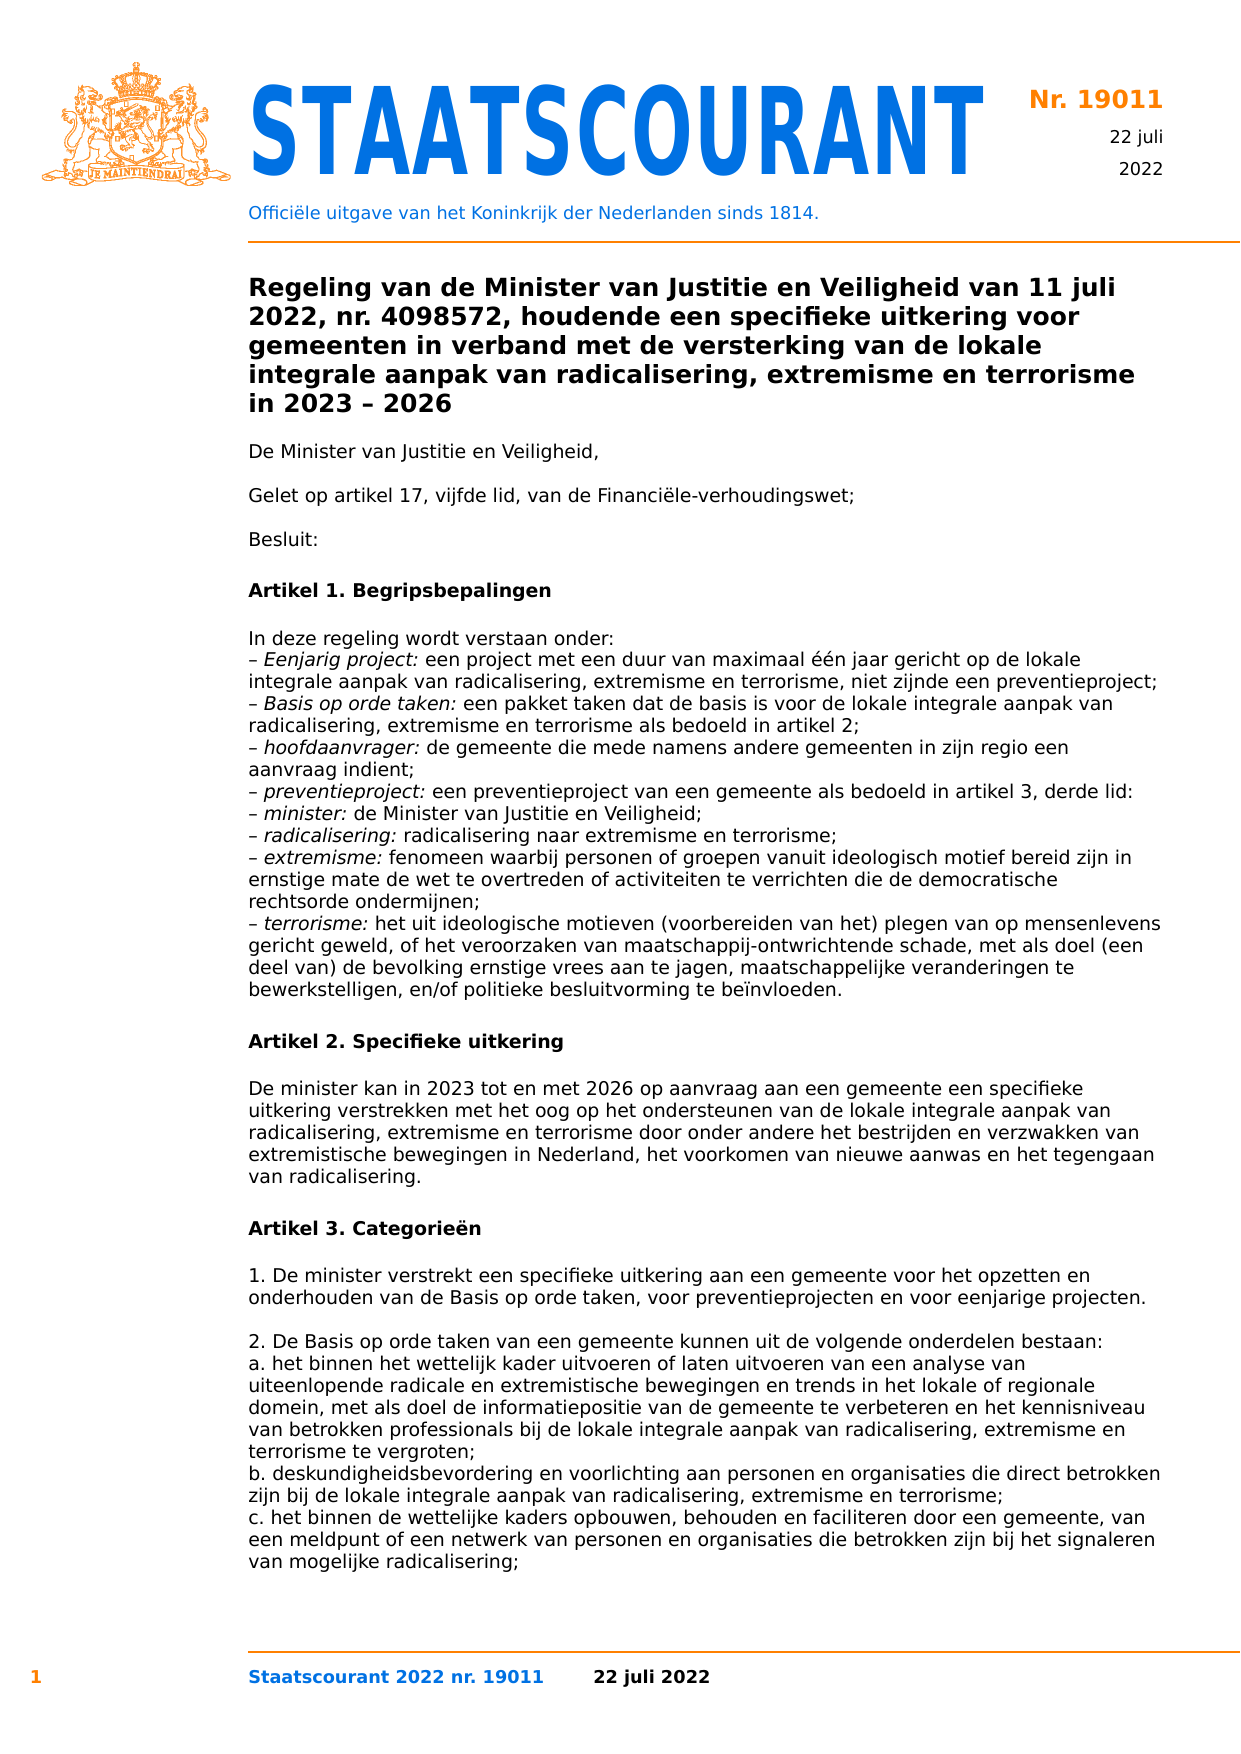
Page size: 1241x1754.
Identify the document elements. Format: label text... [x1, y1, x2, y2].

text – hoofdaanvrager: de gemeente die mede namens andere gemeenten in zijn regio een aanvraag indient; [248, 737, 1163, 781]
text Besluit: [248, 528, 1163, 550]
table_header STAATSCOURANT [248, 62, 998, 203]
text De Minister van Justitie en Veiligheid, [248, 441, 1163, 463]
text – minister: de Minister van Justitie en Veiligheid; [248, 803, 1163, 825]
text b. deskundigheidsbevordering en voorlichting aan personen en organisaties die direct betrokken zijn bij de lokale integrale aanpak van radicalisering, extremisme en terrorisme; [248, 1463, 1163, 1507]
text – Eenjarig project: een project met een duur van maximaal één jaar gericht op de lokale integrale aanpak van radicalisering, extremisme en terrorisme, niet zijnde een preventieproject; [248, 649, 1163, 693]
table_header Nr. 19011 [998, 62, 1240, 121]
subtitle Artikel 2. Specifieke uitkering [248, 1031, 1163, 1053]
table_cell Officiële uitgave van het Koninkrijk der Nederlanden sinds 1814. [248, 203, 1240, 241]
text Gelet op artikel 17, vijfde lid, van de Financiële-verhoudingswet; [248, 484, 1163, 507]
text – preventieproject: een preventieproject van een gemeente als bedoeld in artikel 3, derde lid: [248, 781, 1163, 803]
table_cell 2022 [998, 153, 1240, 203]
text – Basis op orde taken: een pakket taken dat de basis is voor de lokale integrale aanpak van radicalisering, extremisme en terrorisme als bedoeld in artikel 2; [248, 693, 1163, 737]
text – extremisme: fenomeen waarbij personen of groepen vanuit ideologisch motief bereid zijn in ernstige mate de wet te overtreden of activiteiten te verrichten die de democratische rechtsorde ondermijnen; [248, 847, 1163, 913]
table_header [25, 62, 248, 241]
subtitle Artikel 1. Begripsbepalingen [248, 580, 1163, 602]
text 2. De Basis op orde taken van een gemeente kunnen uit de volgende onderdelen bestaan: [248, 1331, 1163, 1353]
text – terrorisme: het uit ideologische motieven (voorbereiden van het) plegen van op mensenlevens gericht geweld, of het veroorzaken van maatschappij-ontwrichtende schade, met als doel (een deel van) de bevolking ernstige vrees aan te jagen, maatschappelijke veranderingen te bewerkstelligen, en/of politieke besluitvorming te beïnvloeden. [248, 913, 1163, 1001]
subtitle Artikel 3. Categorieën [248, 1218, 1163, 1240]
text 1. De minister verstrekt een specifieke uitkering aan een gemeente voor het opzetten en onderhouden van de Basis op orde taken, voor preventieprojecten en voor eenjarige projecten. [248, 1265, 1163, 1309]
table_cell 22 juli [998, 121, 1240, 153]
picture [41, 62, 231, 186]
text c. het binnen de wettelijke kaders opbouwen, behouden en faciliteren door een gemeente, van een meldpunt of een netwerk van personen en organisaties die betrokken zijn bij het signaleren van mogelijke radicalisering; [248, 1507, 1163, 1572]
text In deze regeling wordt verstaan onder: [248, 627, 1163, 649]
text De minister kan in 2023 tot en met 2026 op aanvraag aan een gemeente een specifieke uitkering verstrekken met het oog op het ondersteunen van de lokale integrale aanpak van radicalisering, extremisme en terrorisme door onder andere het bestrijden en verzwakken van extremistische bewegingen in Nederland, het voorkomen van nieuwe aanwas en het tegengaan van radicalisering. [248, 1078, 1163, 1188]
text – radicalisering: radicalisering naar extremisme en terrorisme; [248, 825, 1163, 847]
text a. het binnen het wettelijk kader uitvoeren of laten uitvoeren van een analyse van uiteenlopende radicale en extremistische bewegingen en trends in het lokale of regionale domein, met als doel de informatiepositie van de gemeente te verbeteren en het kennisniveau van betrokken professionals bij de lokale integrale aanpak van radicalisering, extremisme en terrorisme te vergroten; [248, 1353, 1163, 1463]
subtitle Regeling van de Minister van Justitie en Veiligheid van 11 juli 2022, nr. 4098572, houdende een specifieke uitkering voor gemeenten in verband met de versterking van de lokale integrale aanpak van radicalisering, extremisme en terrorisme in 2023 – 2026 [248, 273, 1163, 419]
